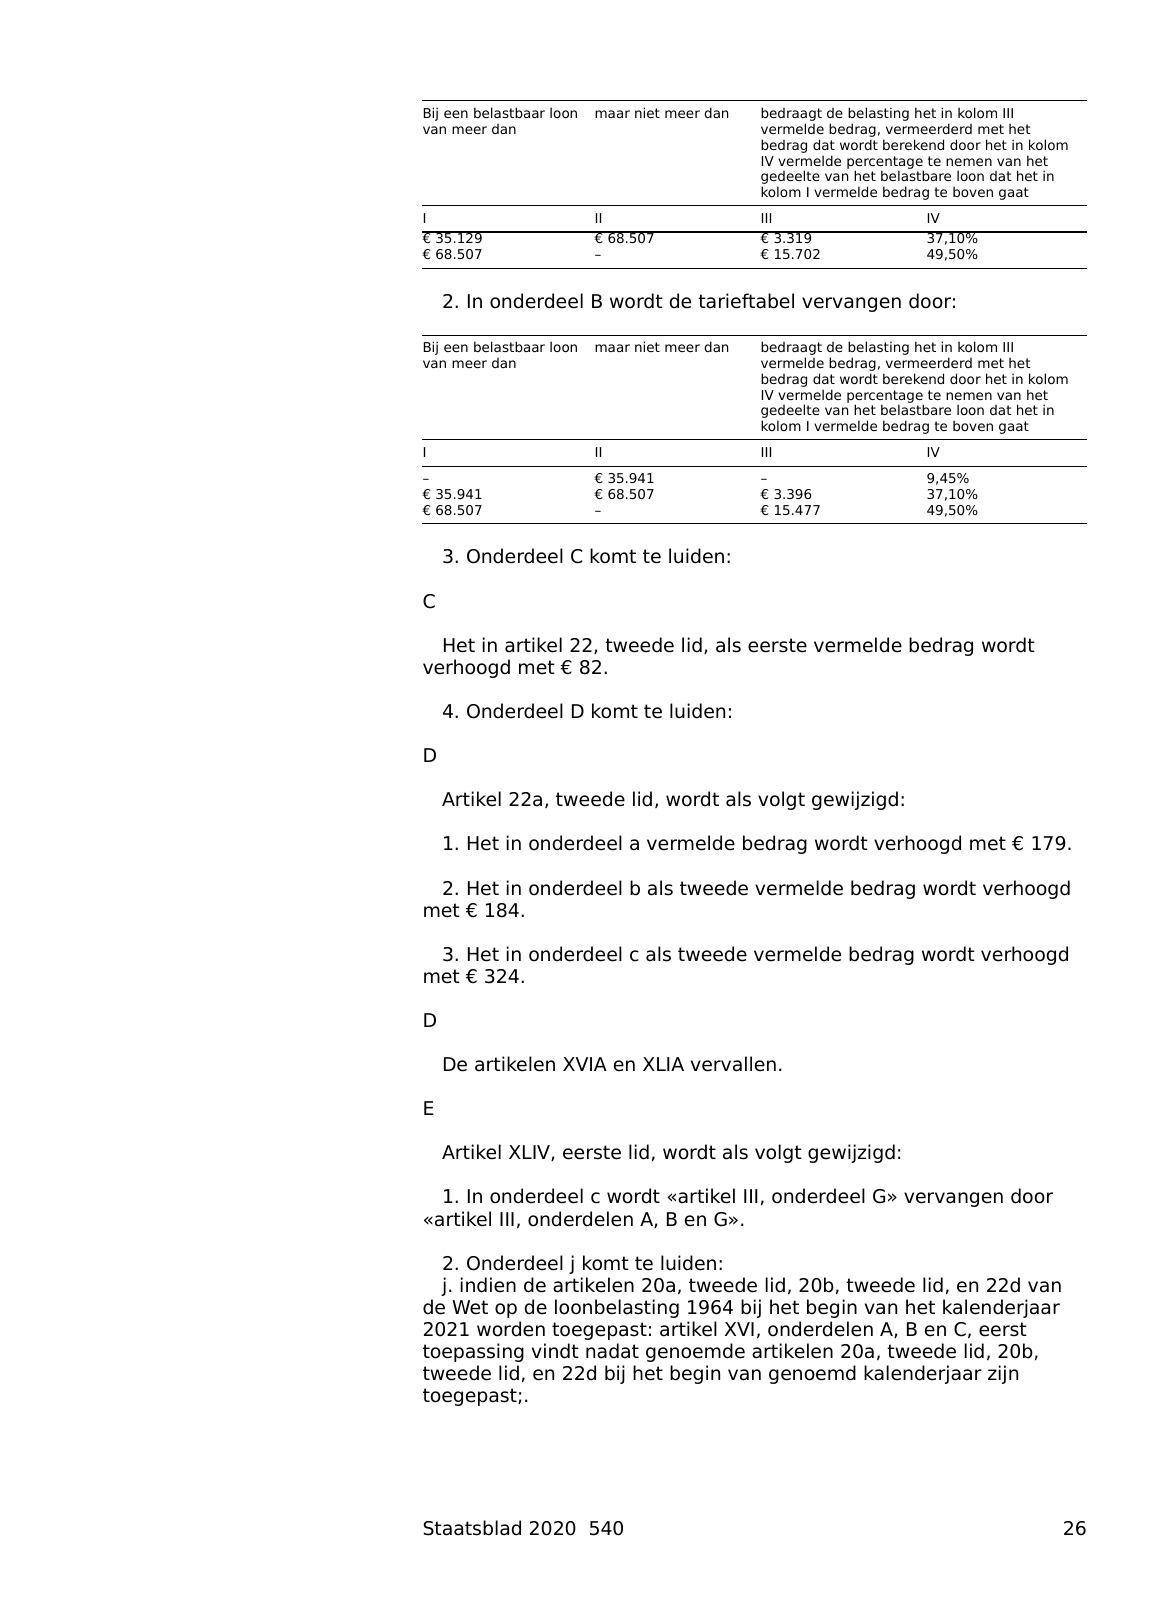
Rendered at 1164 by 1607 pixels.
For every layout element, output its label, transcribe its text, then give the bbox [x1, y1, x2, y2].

table_cell € 35.129 [422, 233, 588, 247]
table_cell € 15.477 [754, 503, 921, 523]
table_cell IV [921, 440, 1087, 466]
table_cell € 68.507 [422, 503, 588, 523]
text D [422, 1010, 1087, 1032]
table_cell 49,50% [921, 247, 1087, 267]
table_cell € 15.702 [754, 247, 921, 267]
text 3. Het in onderdeel c als tweede vermelde bedrag wordt verhoogd met € 324. [422, 944, 1087, 988]
text Het in artikel 22, tweede lid, als eerste vermelde bedrag wordt verhoogd met € 82. [422, 635, 1087, 679]
table_cell € 68.507 [588, 233, 754, 247]
table_header maar niet meer dan [588, 336, 754, 439]
text 3. Onderdeel C komt te luiden: [422, 546, 1087, 568]
text Artikel 22a, tweede lid, wordt als volgt gewijzigd: [422, 789, 1087, 811]
table_cell € 35.941 [422, 487, 588, 503]
table_cell 49,50% [921, 503, 1087, 523]
table_cell II [588, 440, 754, 466]
text De artikelen XVIA en XLIA vervallen. [422, 1054, 1087, 1076]
text 2. Het in onderdeel b als tweede vermelde bedrag wordt verhoogd met € 184. [422, 877, 1087, 921]
table_cell € 68.507 [422, 247, 588, 267]
table_cell – [588, 247, 754, 267]
table_cell 37,10% [921, 487, 1087, 503]
text j. indien de artikelen 20a, tweede lid, 20b, tweede lid, en 22d van de Wet op de loonbelasting 1964 bij het begin van het kalenderjaar 2021 worden toegepast: artikel XVI, onderdelen A, B en C, eerst toepassing vindt nadat genoemde artikelen 20a, tweede lid, 20b, tweede lid, en 22d bij het begin van genoemd kalenderjaar zijn toegepast;. [422, 1274, 1087, 1406]
text 2. In onderdeel B wordt de tarieftabel vervangen door: [422, 291, 1087, 313]
table_cell I [422, 440, 588, 466]
table_cell 37,10% [921, 233, 1087, 247]
table_cell 9,45% [921, 467, 1087, 487]
table_header maar niet meer dan [588, 101, 754, 205]
table_header Bij een belastbaar loon van meer dan [422, 336, 588, 439]
text 1. Het in onderdeel a vermelde bedrag wordt verhoogd met € 179. [422, 833, 1087, 855]
text D [422, 745, 1087, 767]
table_cell – [422, 467, 588, 487]
table_header bedraagt de belasting het in kolom III vermelde bedrag, vermeerderd met het bedrag dat wordt berekend door het in kolom IV vermelde percentage te nemen van het gedeelte van het belastbare loon dat het in kolom I vermelde bedrag te boven gaat [754, 101, 1087, 205]
table_cell – [754, 467, 921, 487]
text C [422, 591, 1087, 612]
text 2. Onderdeel j komt te luiden: [422, 1253, 1087, 1274]
table_cell – [588, 503, 754, 523]
table_cell € 3.396 [754, 487, 921, 503]
text 4. Onderdeel D komt te luiden: [422, 701, 1087, 723]
table_cell I [422, 206, 588, 231]
table_cell IV [921, 206, 1087, 231]
table_cell € 3.319 [754, 233, 921, 247]
table_cell € 68.507 [588, 487, 754, 503]
table_cell III [754, 440, 921, 466]
table_header bedraagt de belasting het in kolom III vermelde bedrag, vermeerderd met het bedrag dat wordt berekend door het in kolom IV vermelde percentage te nemen van het gedeelte van het belastbare loon dat het in kolom I vermelde bedrag te boven gaat [754, 336, 1087, 439]
text Artikel XLIV, eerste lid, wordt als volgt gewijzigd: [422, 1142, 1087, 1164]
table_cell € 35.941 [588, 467, 754, 487]
text 1. In onderdeel c wordt «artikel III, onderdeel G» vervangen door «artikel III, onderdelen A, B en G». [422, 1186, 1087, 1230]
table_cell III [754, 206, 921, 231]
table_header Bij een belastbaar loon van meer dan [422, 101, 588, 205]
table_cell II [588, 206, 754, 231]
text E [422, 1098, 1087, 1120]
